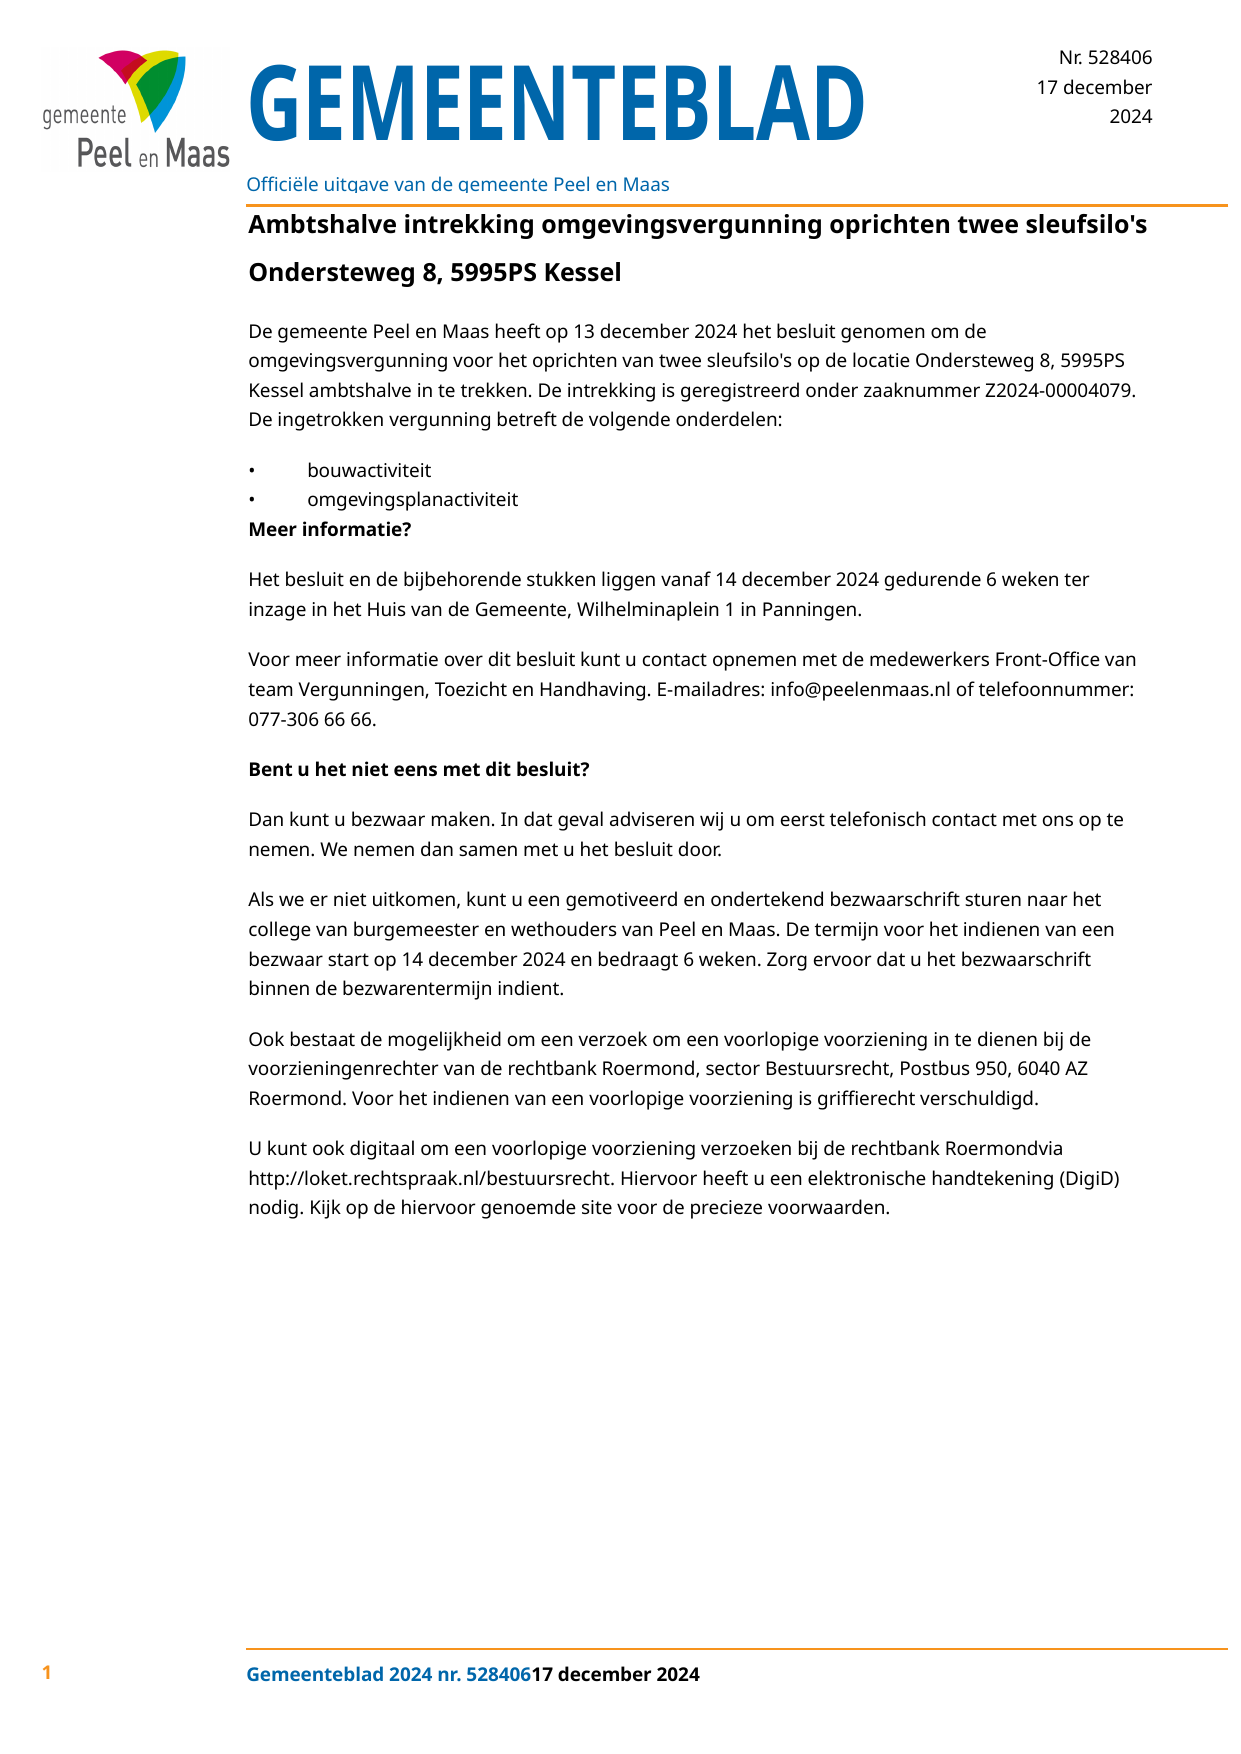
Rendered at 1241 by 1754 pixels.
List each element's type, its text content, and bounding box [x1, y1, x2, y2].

text Dan kunt u bezwaar maken. In dat geval adviseren wij u om eerst telefonisch contact met ons op te nemen. We nemen dan samen met u het besluit door. [248, 807, 1152, 862]
text Als we er niet uitkomen, kunt u een gemotiveerd en ondertekend bezwaarschrift sturen naar het college van burgemeester en wethouders van Peel en Maas. De termijn voor het indienen van een bezwaar start op 14 december 2024 en bedraagt 6 weken. Zorg ervoor dat u het bezwaarschrift binnen de bezwarentermijn indient. [248, 887, 1152, 1001]
text Ook bestaat de mogelijkheid om een verzoek om een voorlopige voorziening in te dienen bij de voorzieningenrechter van de rechtbank Roermond, sector Bestuursrecht, Postbus 950, 6040 AZ Roermond. Voor het indienen van een voorlopige voorziening is griffierecht verschuldigd. [248, 1026, 1152, 1111]
text Ambtshalve intrekking omgevingsvergunning oprichten twee sleufsilo's Ondersteweg 8, 5995PS Kessel [248, 207, 1152, 288]
text Het besluit en de bijbehorende stukken liggen vanaf 14 december 2024 gedurende 6 weken ter inzage in het Huis van de Gemeente, Wilhelminaplein 1 in Panningen. [248, 567, 1152, 622]
text U kunt ook digitaal om een voorlopige voorziening verzoeken bij de rechtbank Roermondvia http://loket.rechtspraak.nl/bestuursrecht. Hiervoor heeft u een elektronische handtekening (DigiD) nodig. Kijk op de hiervoor genoemde site voor de precieze voorwaarden. [248, 1135, 1152, 1220]
text Voor meer informatie over dit besluit kunt u contact opnemen met de medewerkers Front-Office van team Vergunningen, Toezicht en Handhaving. E-mailadres: info@peelenmaas.nl of telefoonnummer: 077-306 66 66. [248, 647, 1152, 732]
list bouwactiviteit [248, 457, 1152, 483]
text Meer informatie? [248, 516, 1152, 542]
list omgevingsplanactiviteit [248, 487, 1152, 512]
text Bent u het niet eens met dit besluit? [248, 756, 1152, 782]
text De gemeente Peel en Maas heeft op 13 december 2024 het besluit genomen om de omgevingsvergunning voor het oprichten van twee sleufsilo's op de locatie Ondersteweg 8, 5995PS Kessel ambtshalve in te trekken. De intrekking is geregistreerd onder zaaknummer Z2024-00004079. De ingetrokken vergunning betreft de volgende onderdelen: [248, 318, 1152, 432]
picture [41, 47, 231, 172]
